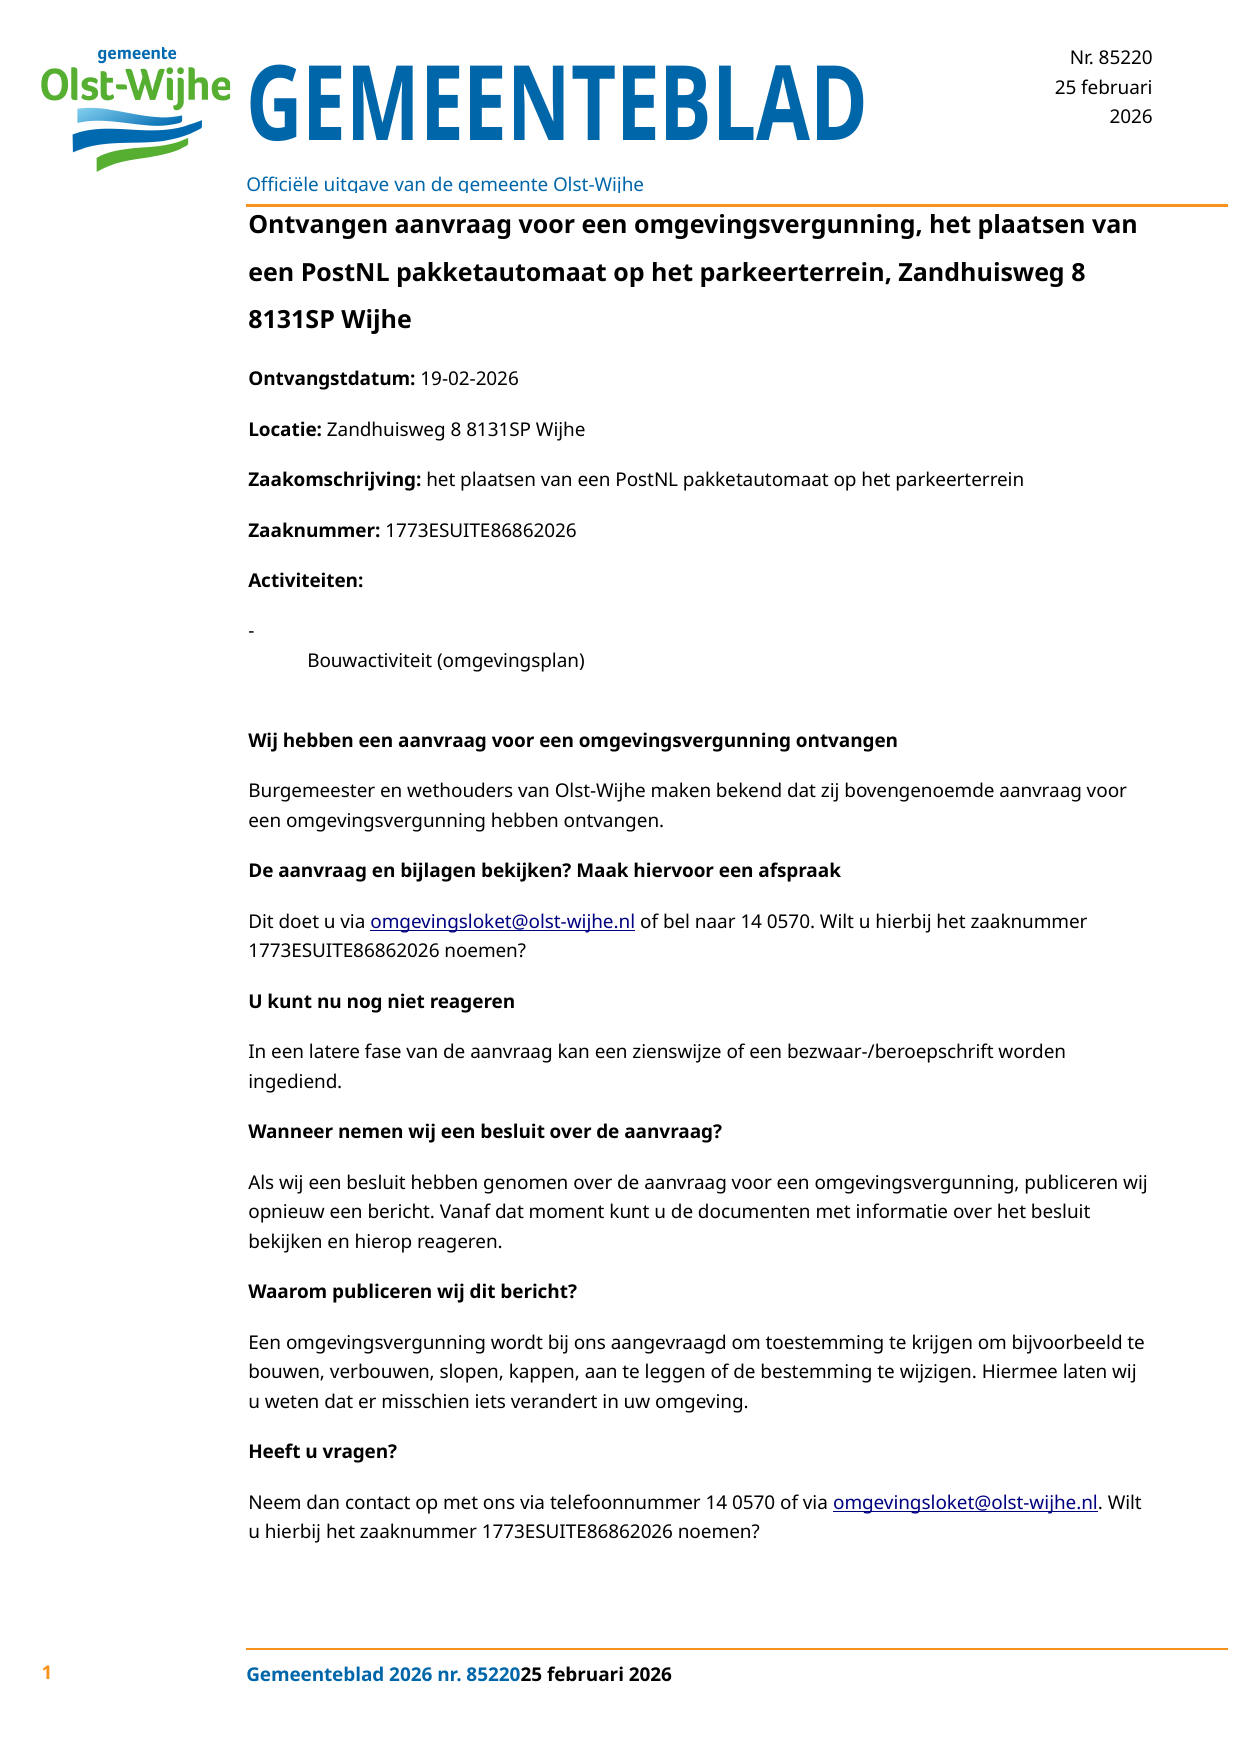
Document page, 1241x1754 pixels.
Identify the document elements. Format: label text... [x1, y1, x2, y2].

text Een omgevingsvergunning wordt bij ons aangevraagd om toestemming te krijgen om bijvoorbeeld te bouwen, verbouwen, slopen, kappen, aan te leggen of de bestemming te wijzigen. Hiermee laten wij u weten dat er misschien iets verandert in uw omgeving. [248, 1329, 1152, 1414]
text Ontvangen aanvraag voor een omgevingsvergunning, het plaatsen van een PostNL pakketautomaat op het parkeerterrein, Zandhuisweg 8 8131SP Wijhe [248, 207, 1152, 336]
text De aanvraag en bijlagen bekijken? Maak hiervoor een afspraak [248, 858, 1152, 883]
text Heeft u vragen? [248, 1438, 1152, 1464]
text Activiteiten: [248, 567, 1152, 593]
text U kunt nu nog niet reageren [248, 988, 1152, 1014]
text Dit doet u via omgevingsloket@olst-wijhe.nl of bel naar 14 0570. Wilt u hierbij het zaaknummer 1773ESUITE86862026 noemen? [248, 908, 1152, 963]
text Ontvangstdatum: 19-02-2026 [248, 366, 1152, 391]
text Als wij een besluit hebben genomen over de aanvraag voor een omgevingsvergunning, publiceren wij opnieuw een bericht. Vanaf dat moment kunt u de documenten met informatie over het besluit bekijken en hierop reageren. [248, 1169, 1152, 1254]
text In een latere fase van de aanvraag kan een zienswijze of een bezwaar-/beroepschrift worden ingediend. [248, 1038, 1152, 1094]
text Zaakomschrijving: het plaatsen van een PostNL pakketautomaat op het parkeerterrein [248, 466, 1152, 492]
text Locatie: Zandhuisweg 8 8131SP Wijhe [248, 416, 1152, 442]
list Bouwactiviteit (omgevingsplan) [248, 647, 1152, 673]
text Neem dan contact op met ons via telefoonnummer 14 0570 of via omgevingsloket@olst-wijhe.nl. Wilt u hierbij het zaaknummer 1773ESUITE86862026 noemen? [248, 1489, 1152, 1544]
text Waarom publiceren wij dit bericht? [248, 1278, 1152, 1304]
text Wij hebben een aanvraag voor een omgevingsvergunning ontvangen [248, 727, 1152, 753]
text Wanneer nemen wij een besluit over de aanvraag? [248, 1118, 1152, 1144]
text Burgemeester en wethouders van Olst-Wijhe maken bekend dat zij bovengenoemde aanvraag voor een omgevingsvergunning hebben ontvangen. [248, 778, 1152, 833]
picture [41, 47, 231, 172]
text Zaaknummer: 1773ESUITE86862026 [248, 517, 1152, 542]
